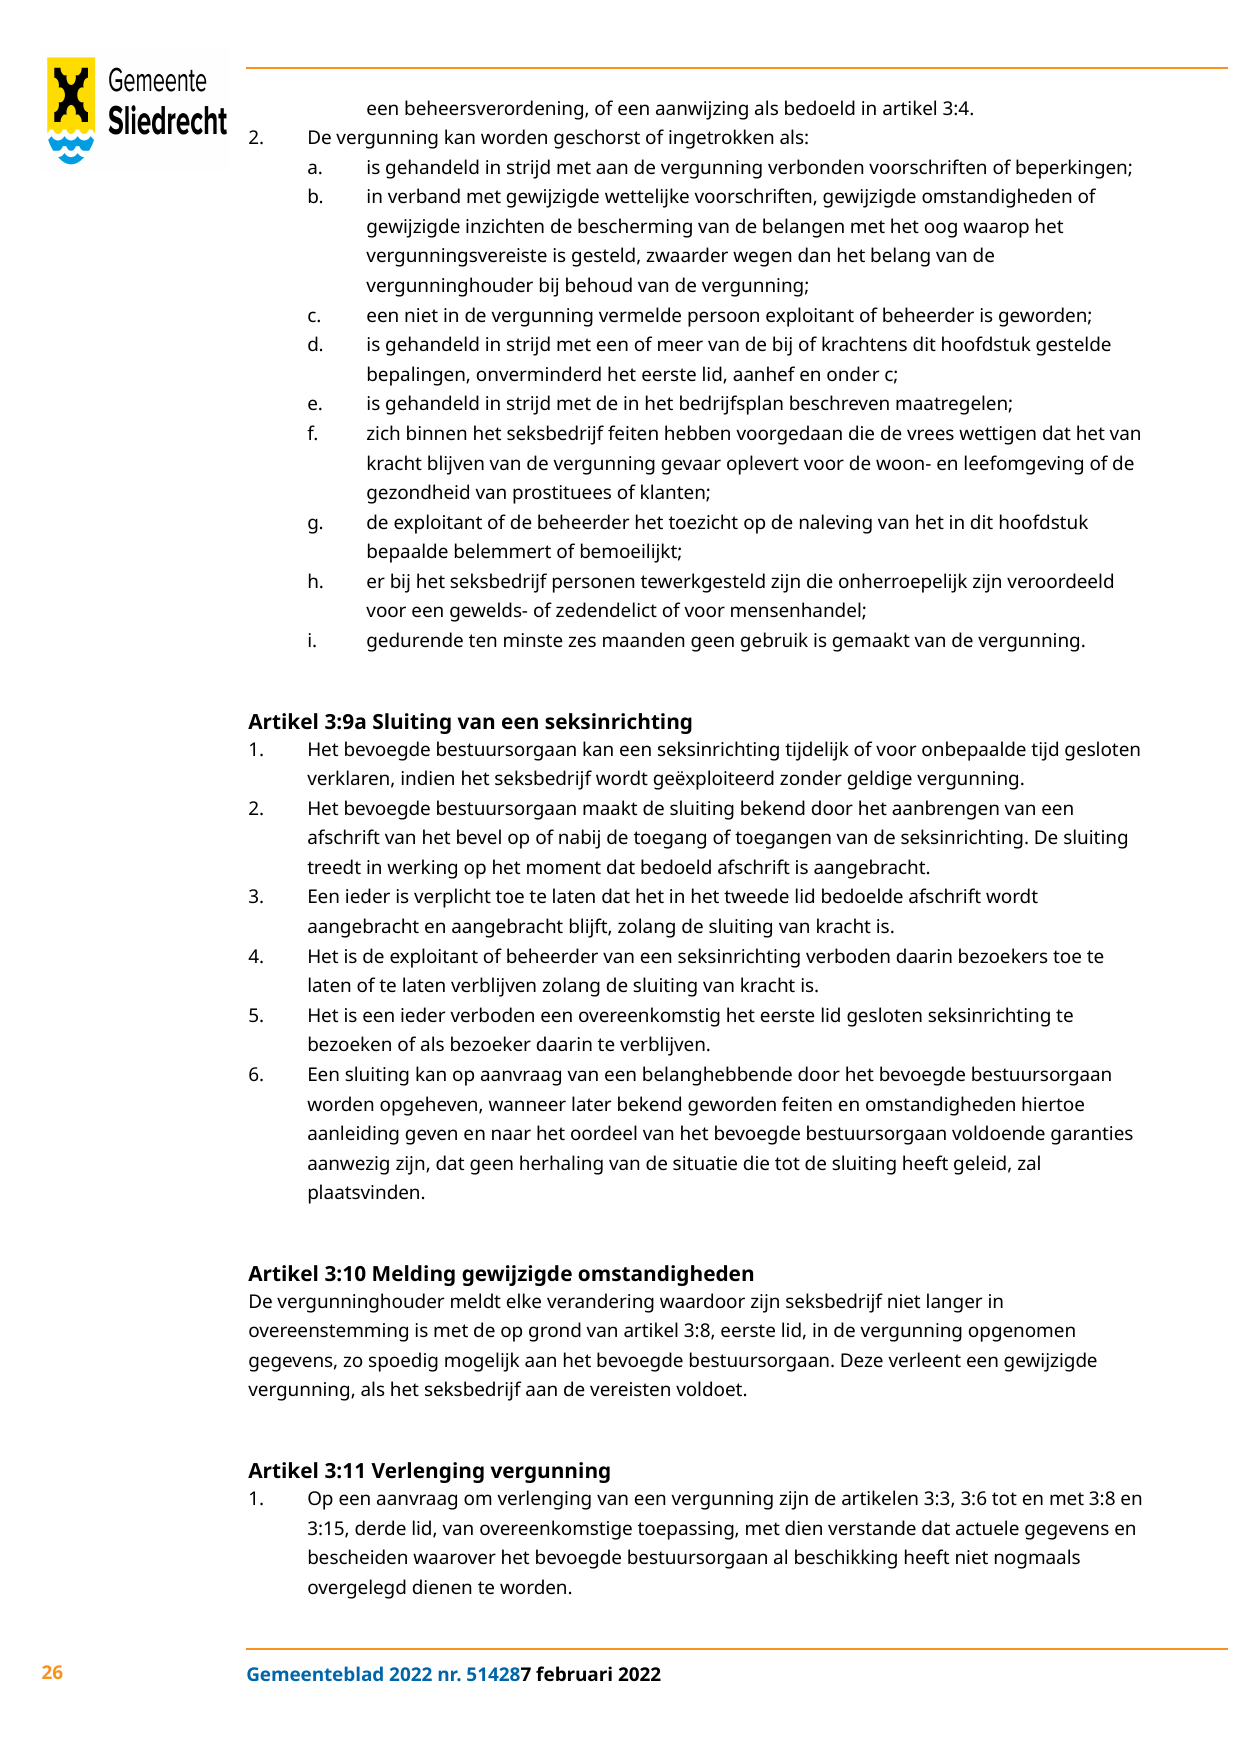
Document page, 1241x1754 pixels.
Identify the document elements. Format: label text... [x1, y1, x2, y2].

list Op een aanvraag om verlenging van een vergunning zijn de artikelen 3:3, 3:6 tot en met 3:8 en 3:15, derde lid, van overeenkomstige toepassing, met dien verstande dat actuele gegevens en bescheiden waarover het bevoegde bestuursorgaan al beschikking heeft niet nogmaals overgelegd dienen te worden. [248, 1485, 1152, 1599]
list is gehandeld in strijd met de in het bedrijfsplan beschreven maatregelen; [307, 391, 1152, 416]
list er bij het seksbedrijf personen tewerkgesteld zijn die onherroepelijk zijn veroordeeld voor een gewelds- of zedendelict of voor mensenhandel; [307, 568, 1152, 623]
list is gehandeld in strijd met aan de vergunning verbonden voorschriften of beperkingen; [307, 154, 1152, 180]
list Het is de exploitant of beheerder van een seksinrichting verboden daarin bezoekers toe te laten of te laten verblijven zolang de sluiting van kracht is. [248, 943, 1152, 998]
list een beheersverordening, of een aanwijzing als bedoeld in artikel 3:4. [307, 95, 1152, 121]
text Artikel 3:10 Melding gewijzigde omstandigheden [248, 1259, 1152, 1288]
list gedurende ten minste zes maanden geen gebruik is gemaakt van de vergunning. [307, 627, 1152, 653]
list zich binnen het seksbedrijf feiten hebben voorgedaan die de vrees wettigen dat het van kracht blijven van de vergunning gevaar oplevert voor de woon- en leefomgeving of de gezondheid van prostituees of klanten; [307, 420, 1152, 505]
picture [41, 47, 231, 172]
text Artikel 3:11 Verlenging vergunning [248, 1457, 1152, 1485]
text Artikel 3:9a Sluiting van een seksinrichting [248, 707, 1152, 736]
list in verband met gewijzigde wettelijke voorschriften, gewijzigde omstandigheden of gewijzigde inzichten de bescherming van de belangen met het oog waarop het vergunningsvereiste is gesteld, zwaarder wegen dan het belang van de vergunninghouder bij behoud van de vergunning; [307, 183, 1152, 298]
list Een sluiting kan op aanvraag van een belanghebbende door het bevoegde bestuursorgaan worden opgeheven, wanneer later bekend geworden feiten en omstandigheden hiertoe aanleiding geven en naar het oordeel van het bevoegde bestuursorgaan voldoende garanties aanwezig zijn, dat geen herhaling van de situatie die tot de sluiting heeft geleid, zal plaatsvinden. [248, 1061, 1152, 1205]
list een niet in de vergunning vermelde persoon exploitant of beheerder is geworden; [307, 302, 1152, 328]
list De vergunning kan worden geschorst of ingetrokken als: [248, 124, 1152, 150]
list de exploitant of de beheerder het toezicht op de naleving van het in dit hoofdstuk bepaalde belemmert of bemoeilijkt; [307, 509, 1152, 564]
list Een ieder is verplicht toe te laten dat het in het tweede lid bedoelde afschrift wordt aangebracht en aangebracht blijft, zolang de sluiting van kracht is. [248, 884, 1152, 939]
list is gehandeld in strijd met een of meer van de bij of krachtens dit hoofdstuk gestelde bepalingen, onverminderd het eerste lid, aanhef en onder c; [307, 331, 1152, 387]
list Het bevoegde bestuursorgaan maakt de sluiting bekend door het aanbrengen van een afschrift van het bevel op of nabij de toegang of toegangen van de seksinrichting. De sluiting treedt in werking op het moment dat bedoeld afschrift is aangebracht. [248, 795, 1152, 880]
list Het bevoegde bestuursorgaan kan een seksinrichting tijdelijk of voor onbepaalde tijd gesloten verklaren, indien het seksbedrijf wordt geëxploiteerd zonder geldige vergunning. [248, 736, 1152, 791]
text De vergunninghouder meldt elke verandering waardoor zijn seksbedrijf niet langer in overeenstemming is met de op grond van artikel 3:8, eerste lid, in de vergunning opgenomen gegevens, zo spoedig mogelijk aan het bevoegde bestuursorgaan. Deze verleent een gewijzigde vergunning, als het seksbedrijf aan de vereisten voldoet. [248, 1288, 1152, 1402]
list Het is een ieder verboden een overeenkomstig het eerste lid gesloten seksinrichting te bezoeken of als bezoeker daarin te verblijven. [248, 1002, 1152, 1057]
